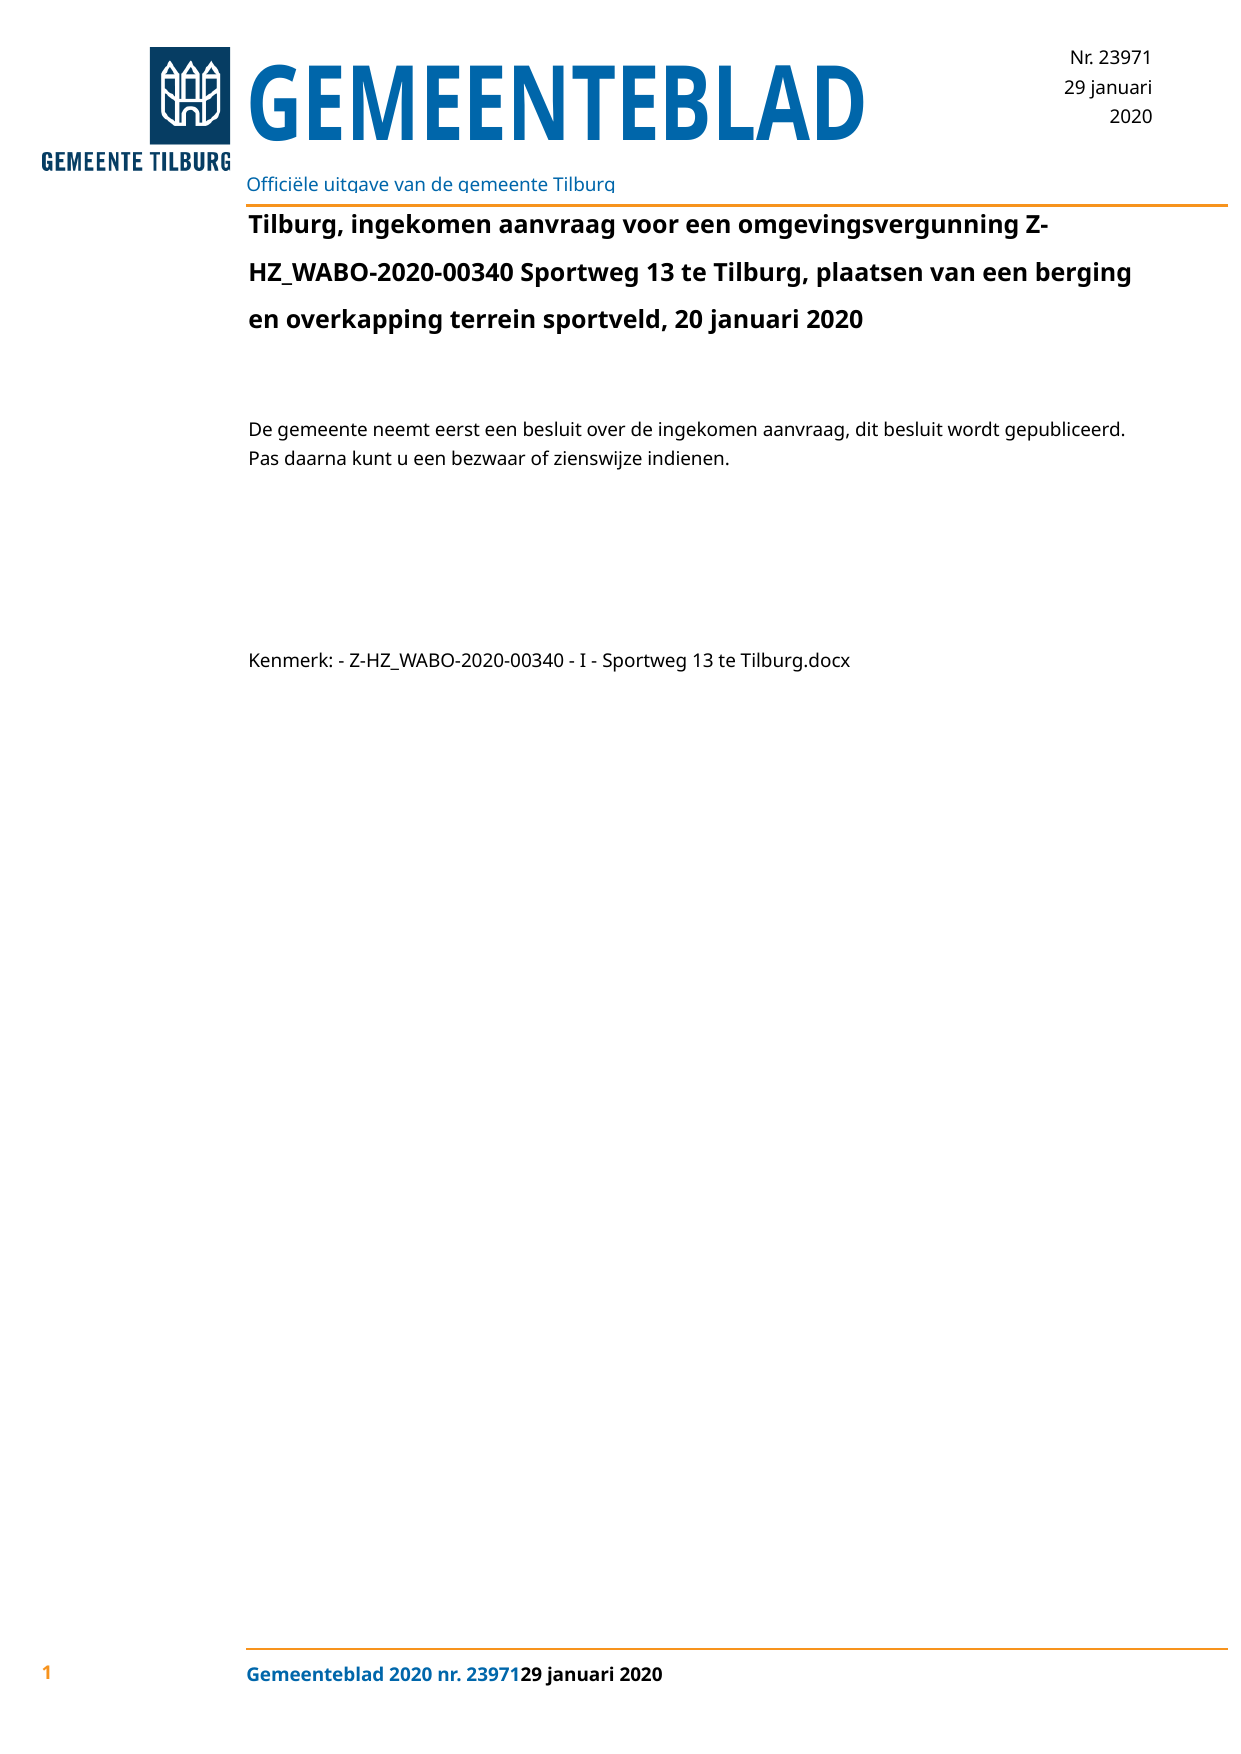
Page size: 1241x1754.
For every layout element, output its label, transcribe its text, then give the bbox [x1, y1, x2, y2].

text Tilburg, ingekomen aanvraag voor een omgevingsvergunning Z-HZ_WABO-2020-00340 Sportweg 13 te Tilburg, plaatsen van een berging en overkapping terrein sportveld, 20 januari 2020 [248, 207, 1152, 336]
text De gemeente neemt eerst een besluit over de ingekomen aanvraag, dit besluit wordt gepubliceerd. Pas daarna kunt u een bezwaar of zienswijze indienen. [248, 416, 1152, 471]
picture [41, 47, 231, 172]
text Kenmerk: - Z-HZ_WABO-2020-00340 - I - Sportweg 13 te Tilburg.docx [248, 647, 1152, 673]
